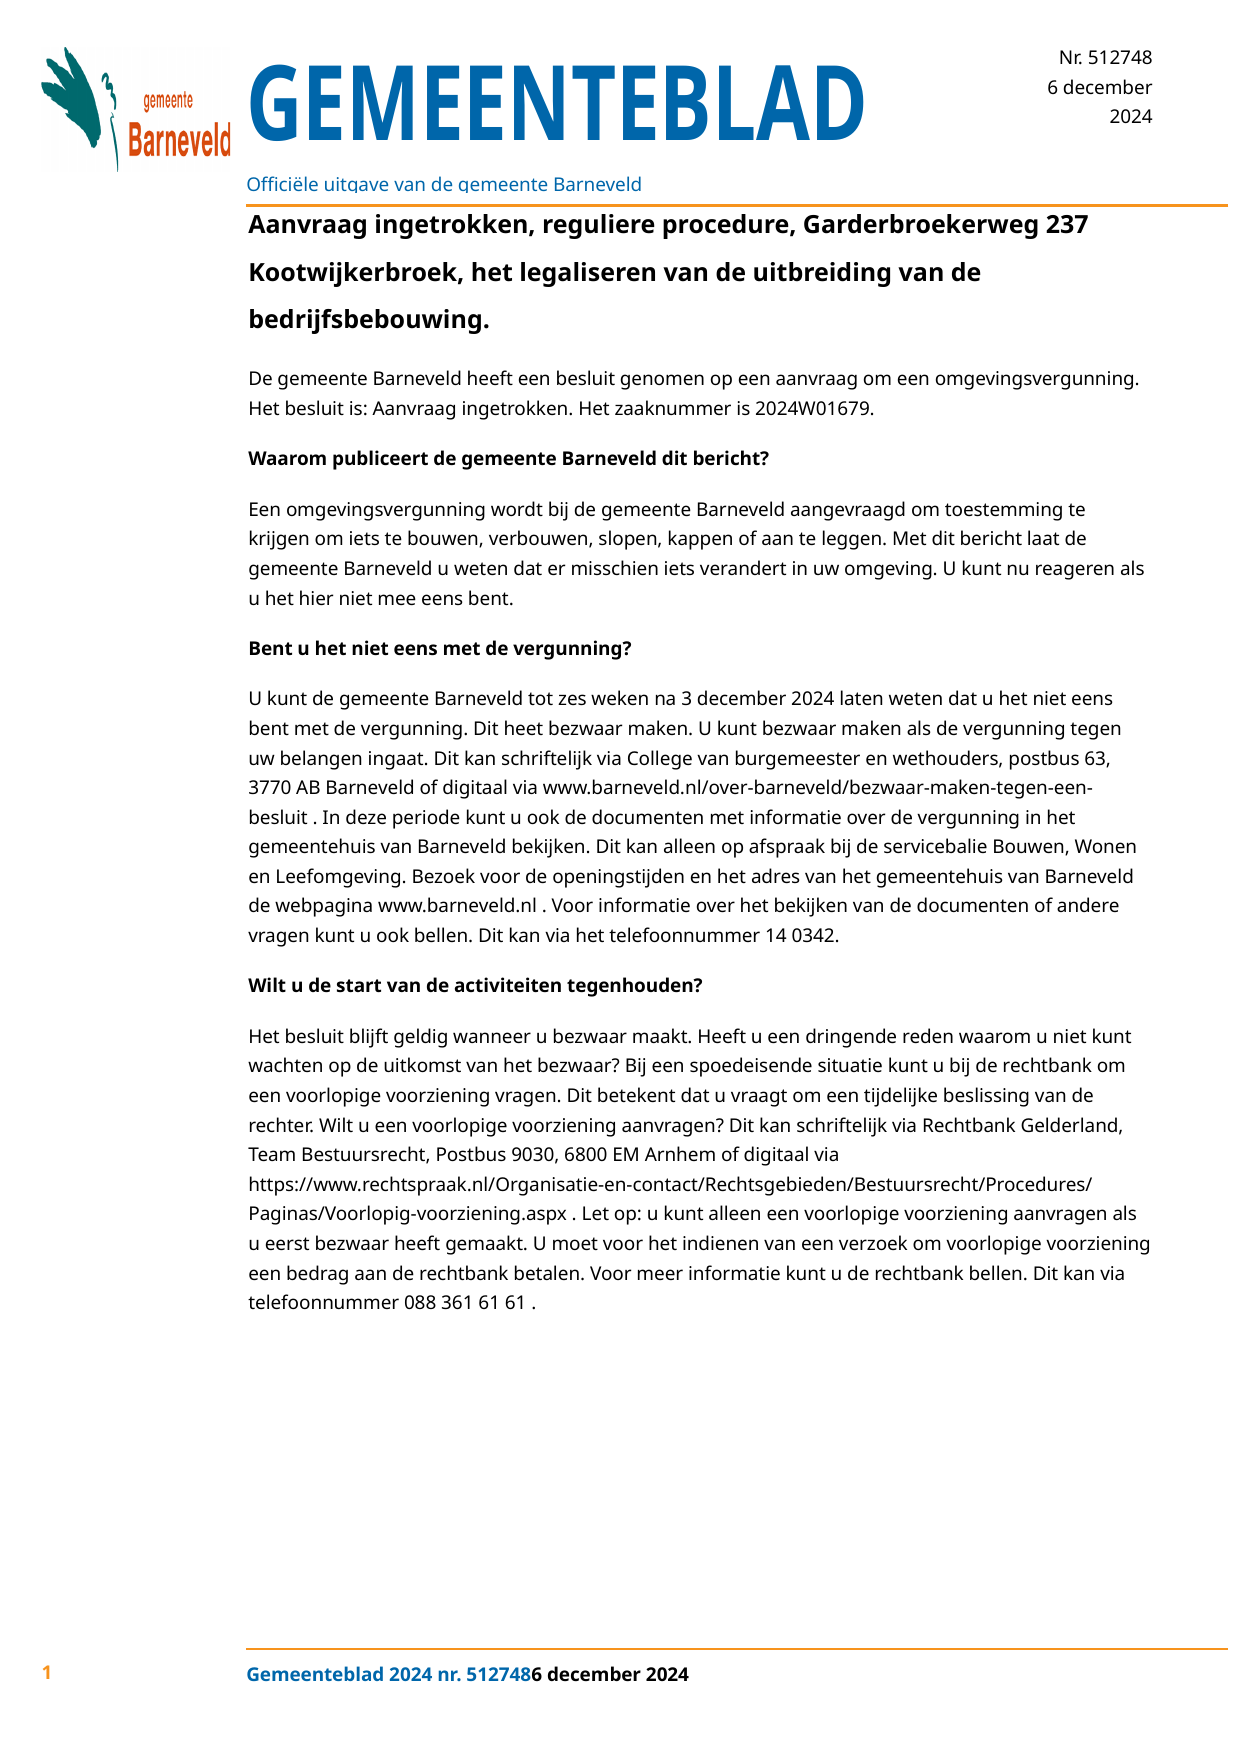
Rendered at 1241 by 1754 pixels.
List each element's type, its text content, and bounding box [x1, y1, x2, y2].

text Een omgevingsvergunning wordt bij de gemeente Barneveld aangevraagd om toestemming te krijgen om iets te bouwen, verbouwen, slopen, kappen of aan te leggen. Met dit bericht laat de gemeente Barneveld u weten dat er misschien iets verandert in uw omgeving. U kunt nu reageren als u het hier niet mee eens bent. [248, 496, 1152, 610]
text Bent u het niet eens met de vergunning? [248, 635, 1152, 661]
text Waarom publiceert de gemeente Barneveld dit bericht? [248, 446, 1152, 471]
text De gemeente Barneveld heeft een besluit genomen op een aanvraag om een omgevingsvergunning. Het besluit is: Aanvraag ingetrokken. Het zaaknummer is 2024W01679. [248, 366, 1152, 421]
text Het besluit blijft geldig wanneer u bezwaar maakt. Heeft u een dringende reden waarom u niet kunt wachten op de uitkomst van het bezwaar? Bij een spoedeisende situatie kunt u bij de rechtbank om een voorlopige voorziening vragen. Dit betekent dat u vraagt om een tijdelijke beslissing van de rechter. Wilt u een voorlopige voorziening aanvragen? Dit kan schriftelijk via Rechtbank Gelderland, Team Bestuursrecht, Postbus 9030, 6800 EM Arnhem of digitaal via https://www.rechtspraak.nl/Organisatie-en-contact/Rechtsgebieden/Bestuursrecht/Procedures/Paginas/Voorlopig-voorziening.aspx . Let op: u kunt alleen een voorlopige voorziening aanvragen als u eerst bezwaar heeft gemaakt. U moet voor het indienen van een verzoek om voorlopige voorziening een bedrag aan de rechtbank betalen. Voor meer informatie kunt u de rechtbank bellen. Dit kan via telefoonnummer 088 361 61 61 . [248, 1023, 1152, 1315]
text Aanvraag ingetrokken, reguliere procedure, Garderbroekerweg 237 Kootwijkerbroek, het legaliseren van de uitbreiding van de bedrijfsbebouwing. [248, 207, 1152, 336]
text Wilt u de start van de activiteiten tegenhouden? [248, 973, 1152, 998]
picture [41, 47, 231, 172]
text U kunt de gemeente Barneveld tot zes weken na 3 december 2024 laten weten dat u het niet eens bent met de vergunning. Dit heet bezwaar maken. U kunt bezwaar maken als de vergunning tegen uw belangen ingaat. Dit kan schriftelijk via College van burgemeester en wethouders, postbus 63, 3770 AB Barneveld of digitaal via www.barneveld.nl/over-barneveld/bezwaar-maken-tegen-een-besluit . In deze periode kunt u ook de documenten met informatie over de vergunning in het gemeentehuis van Barneveld bekijken. Dit kan alleen op afspraak bij de servicebalie Bouwen, Wonen en Leefomgeving. Bezoek voor de openingstijden en het adres van het gemeentehuis van Barneveld de webpagina www.barneveld.nl . Voor informatie over het bekijken van de documenten of andere vragen kunt u ook bellen. Dit kan via het telefoonnummer 14 0342. [248, 686, 1152, 948]
